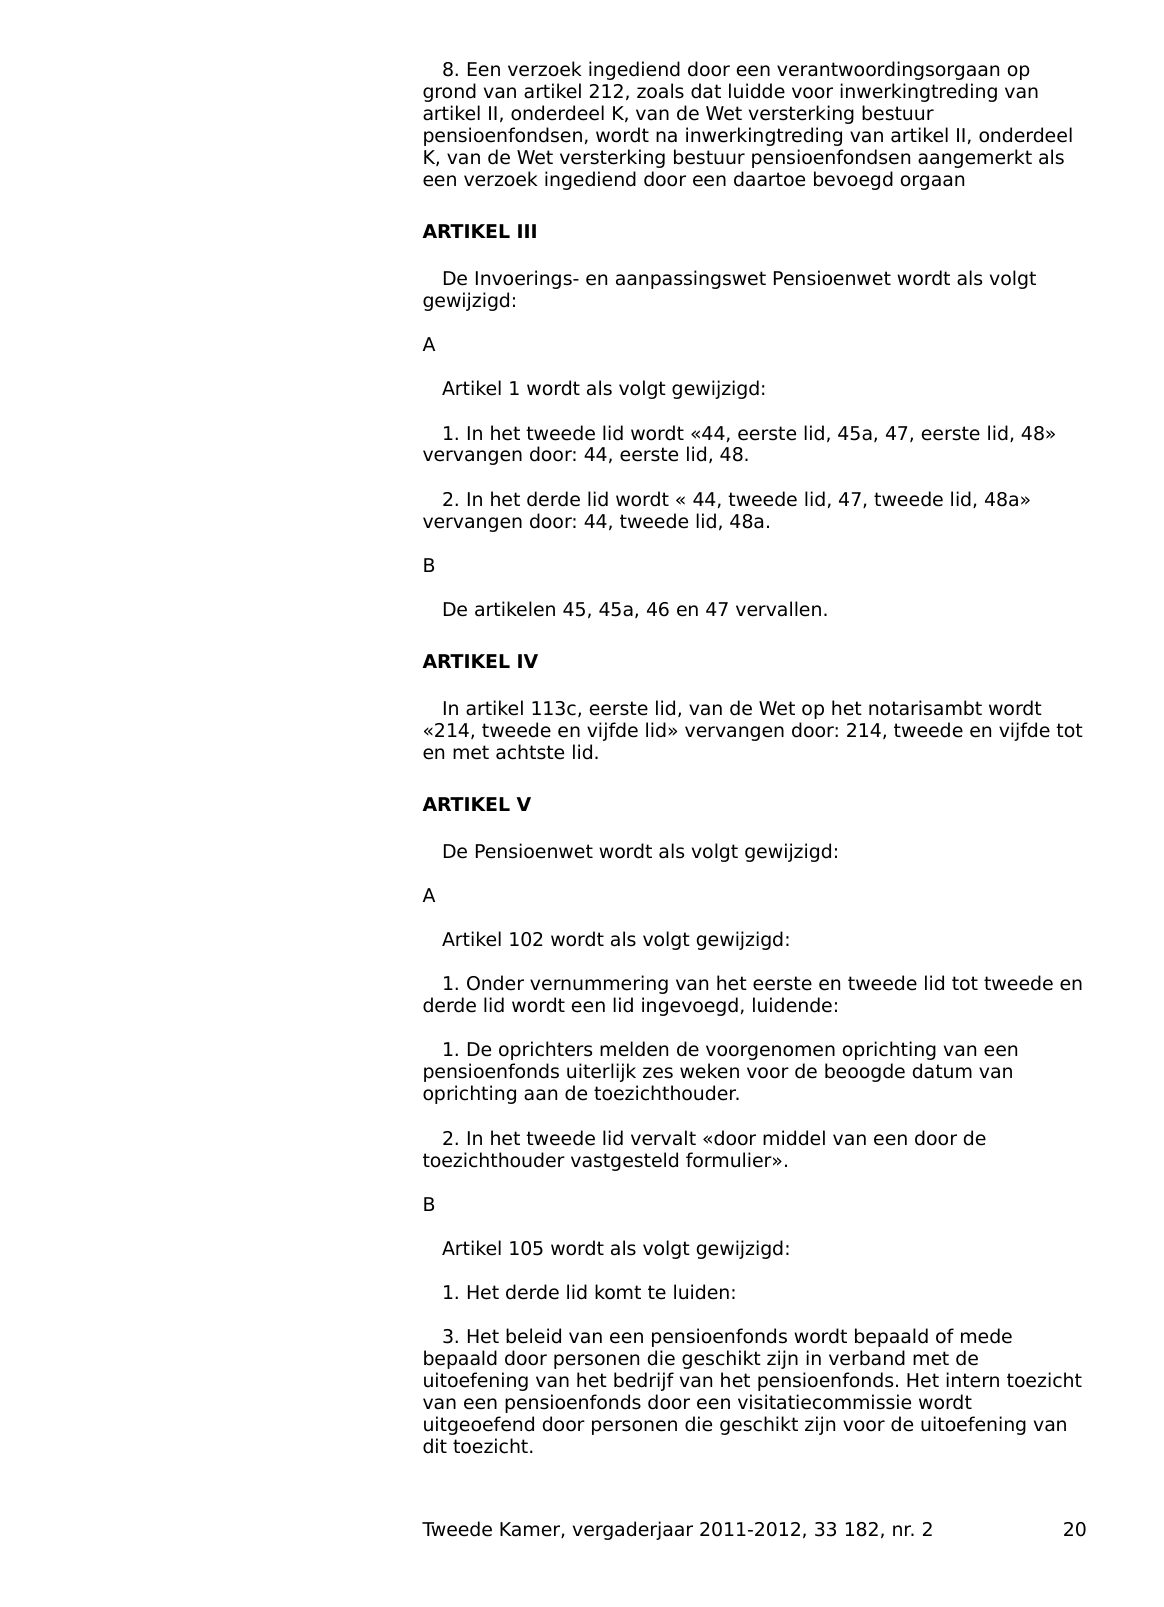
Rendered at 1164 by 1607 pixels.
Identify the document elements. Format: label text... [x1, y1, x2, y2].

text De Pensioenwet wordt als volgt gewijzigd: [422, 841, 1087, 863]
text De artikelen 45, 45a, 46 en 47 vervallen. [422, 599, 1087, 621]
text 1. In het tweede lid wordt «44, eerste lid, 45a, 47, eerste lid, 48» vervangen door: 44, eerste lid, 48. [422, 422, 1087, 466]
text 3. Het beleid van een pensioenfonds wordt bepaald of mede bepaald door personen die geschikt zijn in verband met de uitoefening van het bedrijf van het pensioenfonds. Het intern toezicht van een pensioenfonds door een visitatiecommissie wordt uitgeoefend door personen die geschikt zijn voor de uitoefening van dit toezicht. [422, 1326, 1087, 1458]
text Artikel 1 wordt als volgt gewijzigd: [422, 378, 1087, 400]
text 2. In het derde lid wordt « 44, tweede lid, 47, tweede lid, 48a» vervangen door: 44, tweede lid, 48a. [422, 488, 1087, 532]
text 8. Een verzoek ingediend door een verantwoordingsorgaan op grond van artikel 212, zoals dat luidde voor inwerkingtreding van artikel II, onderdeel K, van de Wet versterking bestuur pensioenfondsen, wordt na inwerkingtreding van artikel II, onderdeel K, van de Wet versterking bestuur pensioenfondsen aangemerkt als een verzoek ingediend door een daartoe bevoegd orgaan [422, 59, 1087, 191]
text A [422, 334, 1087, 356]
subtitle ARTIKEL IV [422, 651, 1087, 673]
text A [422, 885, 1087, 907]
text 2. In het tweede lid vervalt «door middel van een door de toezichthouder vastgesteld formulier». [422, 1127, 1087, 1171]
text 1. De oprichters melden de voorgenomen oprichting van een pensioenfonds uiterlijk zes weken voor de beoogde datum van oprichting aan de toezichthouder. [422, 1039, 1087, 1105]
subtitle ARTIKEL V [422, 794, 1087, 816]
text Artikel 105 wordt als volgt gewijzigd: [422, 1238, 1087, 1260]
text Artikel 102 wordt als volgt gewijzigd: [422, 929, 1087, 951]
text B [422, 555, 1087, 577]
text 1. Het derde lid komt te luiden: [422, 1282, 1087, 1304]
text B [422, 1194, 1087, 1216]
subtitle ARTIKEL III [422, 221, 1087, 243]
text De Invoerings- en aanpassingswet Pensioenwet wordt als volgt gewijzigd: [422, 268, 1087, 312]
text In artikel 113c, eerste lid, van de Wet op het notarisambt wordt «214, tweede en vijfde lid» vervangen door: 214, tweede en vijfde tot en met achtste lid. [422, 698, 1087, 764]
text 1. Onder vernummering van het eerste en tweede lid tot tweede en derde lid wordt een lid ingevoegd, luidende: [422, 973, 1087, 1017]
